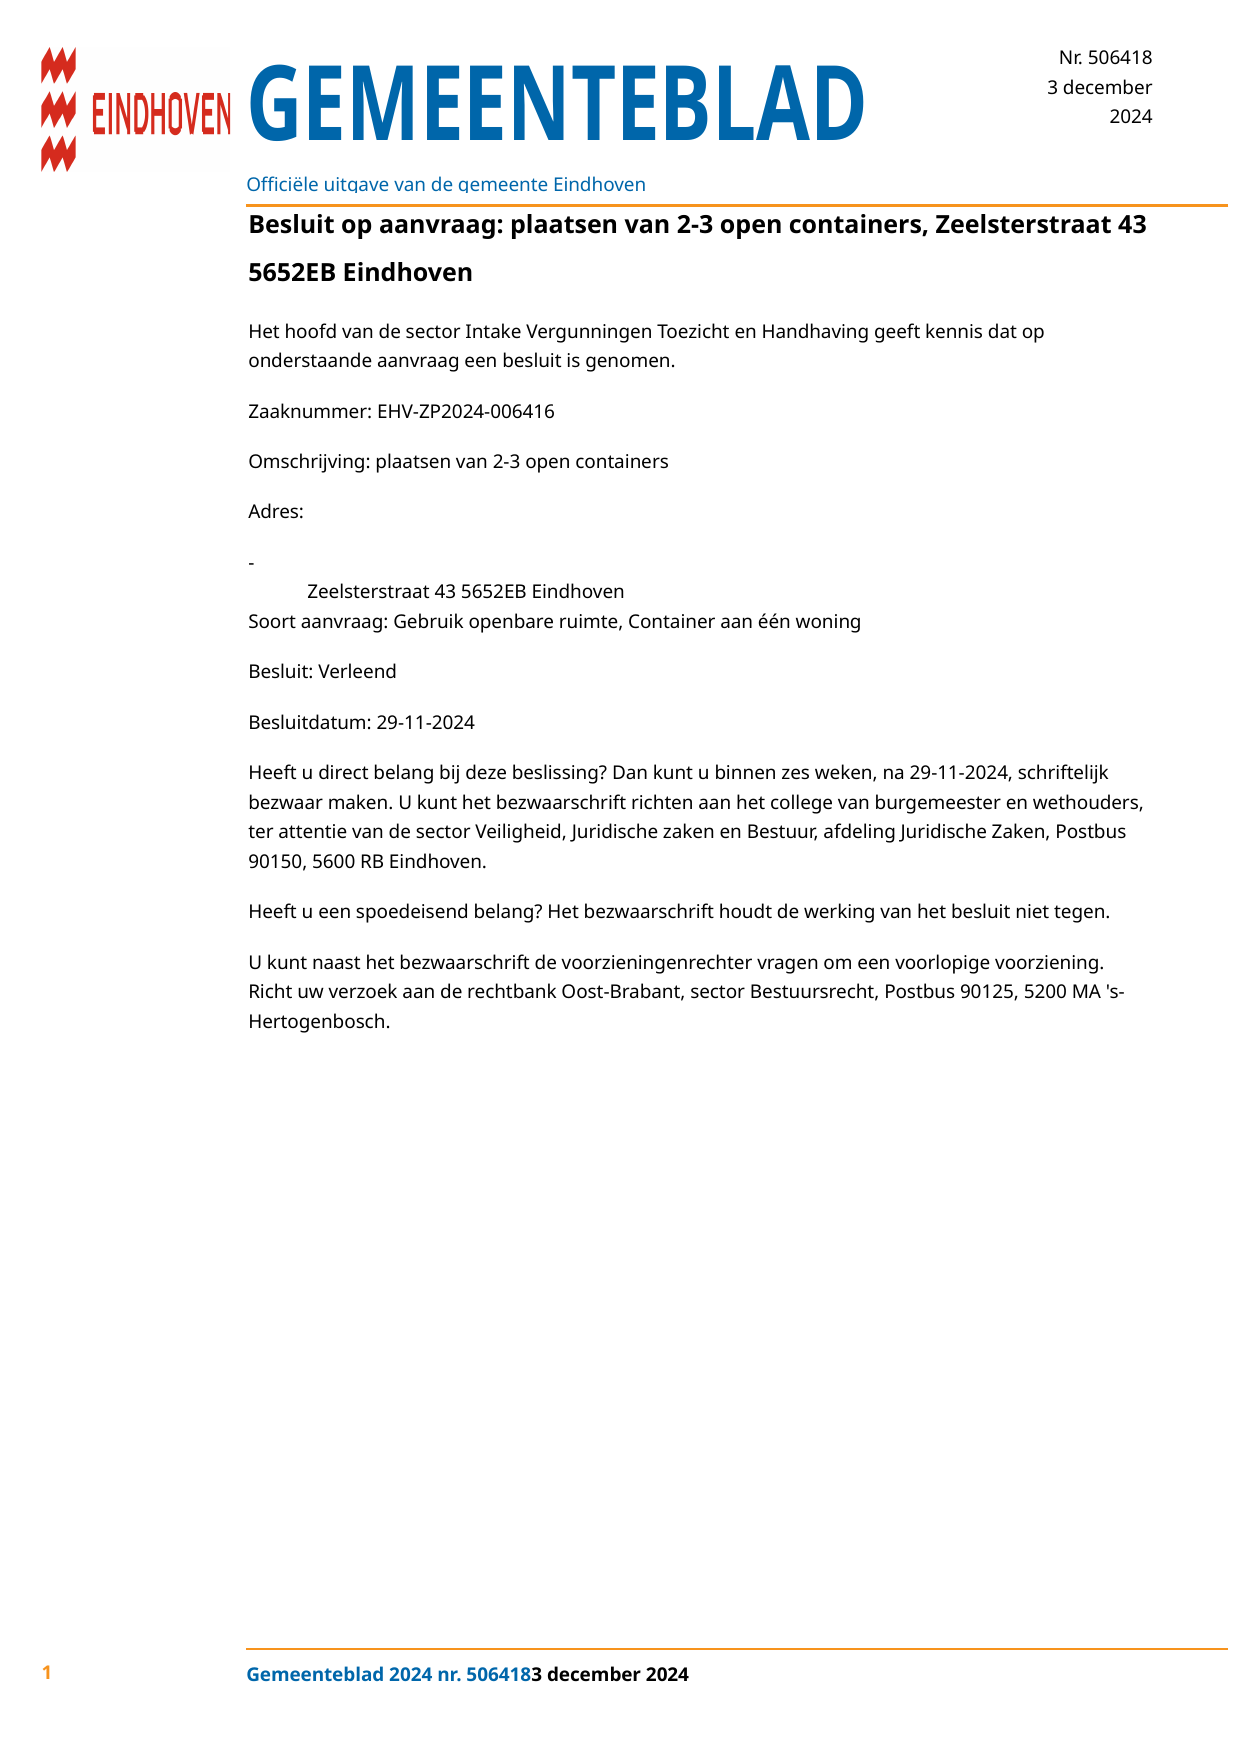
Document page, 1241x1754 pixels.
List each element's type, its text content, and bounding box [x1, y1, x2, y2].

text Besluit: Verleend [248, 659, 1152, 684]
text Soort aanvraag: Gebruik openbare ruimte, Container aan één woning [248, 608, 1152, 634]
text Zaaknummer: EHV-ZP2024-006416 [248, 398, 1152, 424]
picture [41, 47, 231, 172]
text Besluitdatum: 29-11-2024 [248, 709, 1152, 735]
text Adres: [248, 499, 1152, 524]
text Heeft u direct belang bij deze beslissing? Dan kunt u binnen zes weken, na 29-11-2024, schriftelijk bezwaar maken. U kunt het bezwaarschrift richten aan het college van burgemeester en wethouders, ter attentie van de sector Veiligheid, Juridische zaken en Bestuur, afdeling Juridische Zaken, Postbus 90150, 5600 RB Eindhoven. [248, 759, 1152, 874]
text Het hoofd van de sector Intake Vergunningen Toezicht en Handhaving geeft kennis dat op onderstaande aanvraag een besluit is genomen. [248, 318, 1152, 373]
text U kunt naast het bezwaarschrift de voorzieningenrechter vragen om een voorlopige voorziening. Richt uw verzoek aan de rechtbank Oost-Brabant, sector Bestuursrecht, Postbus 90125, 5200 MA 's-Hertogenbosch. [248, 949, 1152, 1034]
list Zeelsterstraat 43 5652EB Eindhoven [248, 579, 1152, 604]
text Besluit op aanvraag: plaatsen van 2-3 open containers, Zeelsterstraat 43 5652EB Eindhoven [248, 207, 1152, 288]
text Heeft u een spoedeisend belang? Het bezwaarschrift houdt de werking van het besluit niet tegen. [248, 899, 1152, 924]
text Omschrijving: plaatsen van 2-3 open containers [248, 448, 1152, 474]
